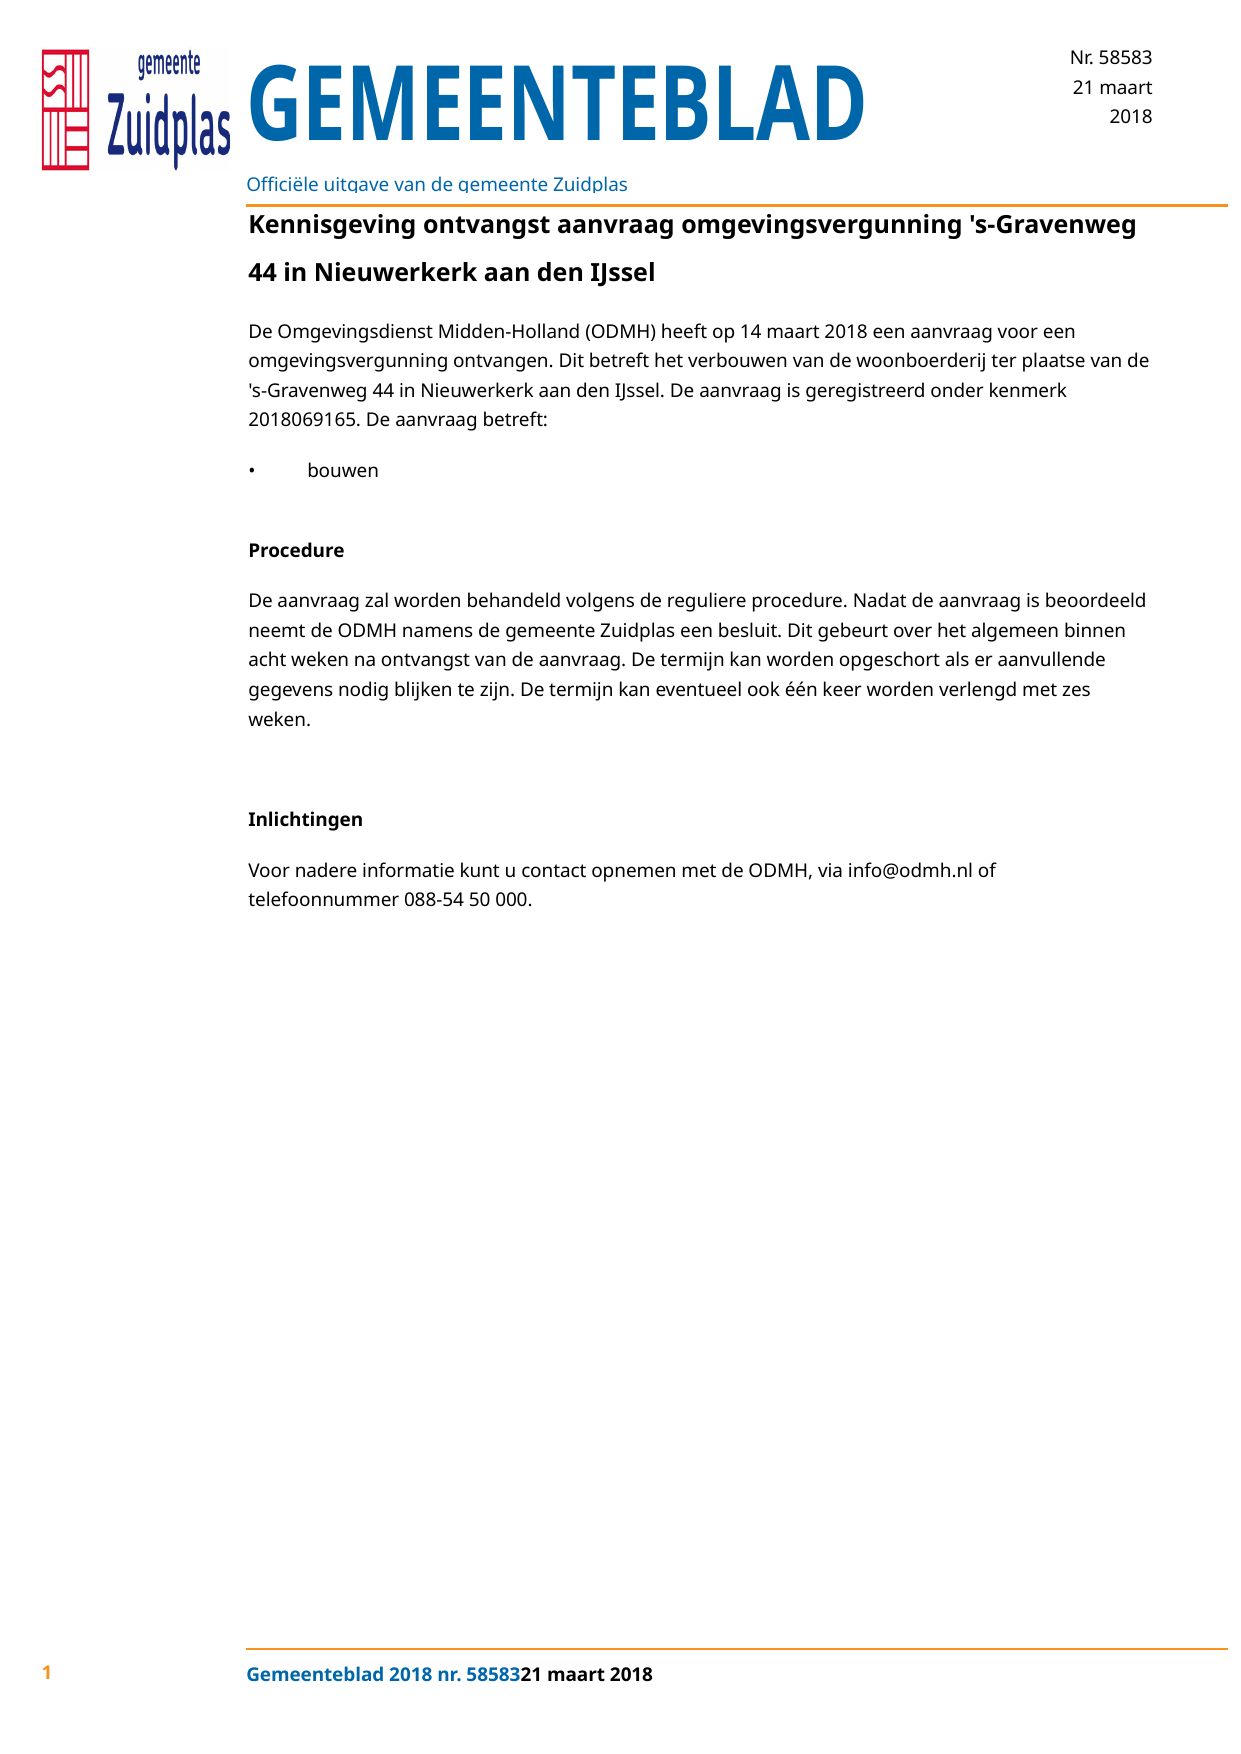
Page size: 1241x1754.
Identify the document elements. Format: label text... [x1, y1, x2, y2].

text Voor nadere informatie kunt u contact opnemen met de ODMH, via info@odmh.nl of telefoonnummer 088-54 50 000. [248, 857, 1152, 912]
text Inlichtingen [248, 807, 1152, 832]
text Procedure [248, 537, 1152, 563]
text Kennisgeving ontvangst aanvraag omgevingsvergunning 's-Gravenweg 44 in Nieuwerkerk aan den IJssel [248, 207, 1152, 288]
text De Omgevingsdienst Midden-Holland (ODMH) heeft op 14 maart 2018 een aanvraag voor een omgevingsvergunning ontvangen. Dit betreft het verbouwen van de woonboerderij ter plaatse van de 's-Gravenweg 44 in Nieuwerkerk aan den IJssel. De aanvraag is geregistreerd onder kenmerk 2018069165. De aanvraag betreft: [248, 318, 1152, 432]
list bouwen [248, 457, 1152, 483]
picture [41, 47, 231, 172]
text De aanvraag zal worden behandeld volgens de reguliere procedure. Nadat de aanvraag is beoordeeld neemt de ODMH namens de gemeente Zuidplas een besluit. Dit gebeurt over het algemeen binnen acht weken na ontvangst van de aanvraag. De termijn kan worden opgeschort als er aanvullende gegevens nodig blijken te zijn. De termijn kan eventueel ook één keer worden verlengd met zes weken. [248, 587, 1152, 732]
